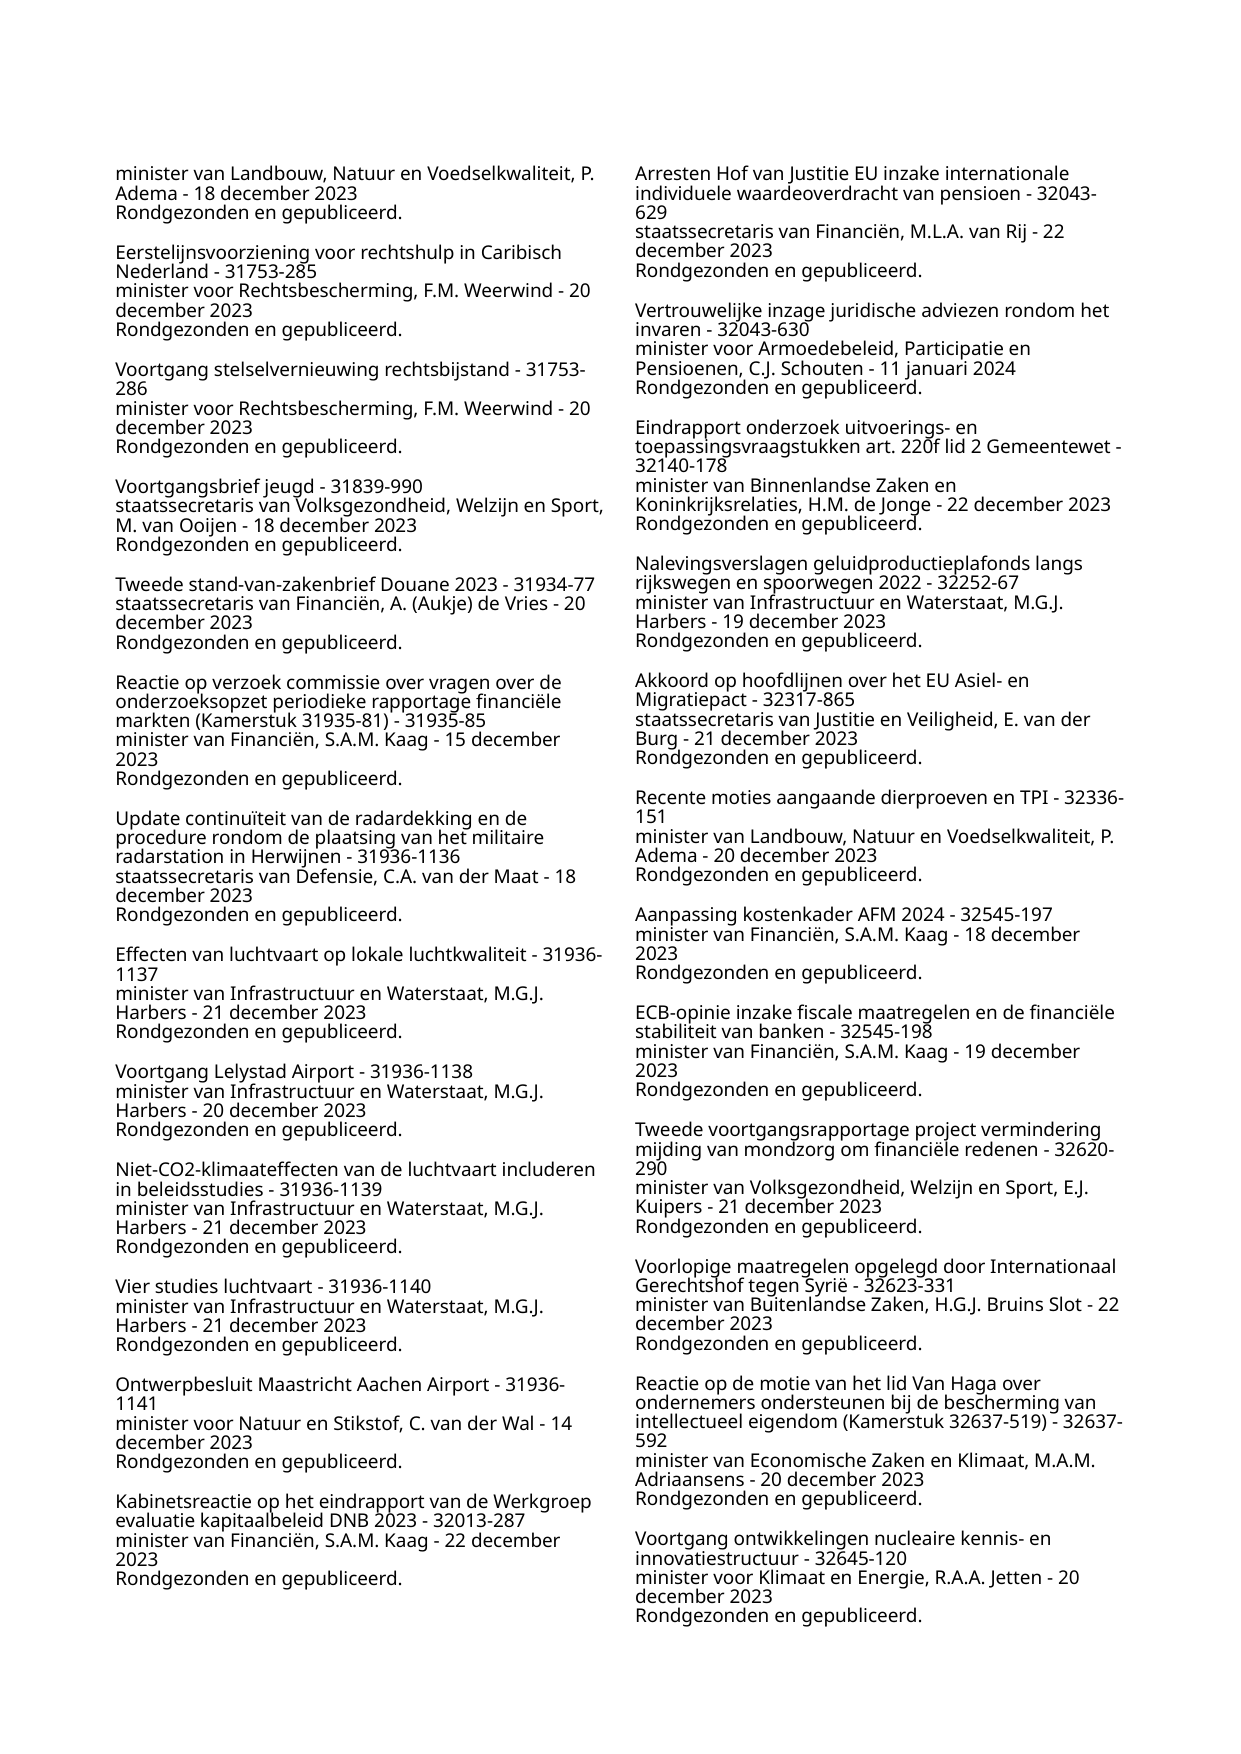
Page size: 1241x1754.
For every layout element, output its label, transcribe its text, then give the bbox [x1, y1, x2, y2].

text staatssecretaris van Financiën, A. (Aukje) de Vries - 20 december 2023 [115, 595, 605, 634]
text minister van Infrastructuur en Waterstaat, M.G.J. Harbers - 21 december 2023 [115, 1200, 605, 1238]
text Rondgezonden en gepubliceerd. [635, 1490, 1125, 1509]
text Voortgang stelselvernieuwing rechtsbijstand - 31753-286 [115, 361, 605, 399]
text staatssecretaris van Justitie en Veiligheid, E. van der Burg - 21 december 2023 [635, 711, 1125, 749]
text Eindrapport onderzoek uitvoerings- en toepassingsvraagstukken art. 220f lid 2 Gemeentewet - 32140-178 [635, 419, 1125, 477]
text Tweede voortgangsrapportage project vermindering mijding van mondzorg om financiële redenen - 32620-290 [635, 1121, 1125, 1179]
text minister van Landbouw, Natuur en Voedselkwaliteit, P. Adema - 20 december 2023 [635, 828, 1125, 866]
text minister van Economische Zaken en Klimaat, M.A.M. Adriaansens - 20 december 2023 [635, 1452, 1125, 1490]
text Voortgang Lelystad Airport - 31936-1138 [115, 1063, 605, 1083]
text Nalevingsverslagen geluidproductieplafonds langs rijkswegen en spoorwegen 2022 - 32252-67 [635, 555, 1125, 594]
text minister van Infrastructuur en Waterstaat, M.G.J. Harbers - 20 december 2023 [115, 1083, 605, 1121]
text minister van Buitenlandse Zaken, H.G.J. Bruins Slot - 22 december 2023 [635, 1296, 1125, 1335]
text staatssecretaris van Volksgezondheid, Welzijn en Sport, M. van Ooijen - 18 december 2023 [115, 497, 605, 536]
text Rondgezonden en gepubliceerd. [115, 1023, 605, 1043]
text Rondgezonden en gepubliceerd. [635, 632, 1125, 651]
text Rondgezonden en gepubliceerd. [115, 1238, 605, 1258]
text minister voor Natuur en Stikstof, C. van der Wal - 14 december 2023 [115, 1415, 605, 1453]
text Rondgezonden en gepubliceerd. [115, 906, 605, 926]
text Rondgezonden en gepubliceerd. [115, 1570, 605, 1589]
text ECB-opinie inzake fiscale maatregelen en de financiële stabiliteit van banken - 32545-198 [635, 1004, 1125, 1043]
text minister van Financiën, S.A.M. Kaag - 18 december 2023 [635, 926, 1125, 964]
text staatssecretaris van Financiën, M.L.A. van Rij - 22 december 2023 [635, 223, 1125, 262]
text Eerstelijnsvoorziening voor rechtshulp in Caribisch Nederland - 31753-285 [115, 244, 605, 282]
text Akkoord op hoofdlijnen over het EU Asiel- en Migratiepact - 32317-865 [635, 672, 1125, 711]
text Rondgezonden en gepubliceerd. [115, 438, 605, 457]
text Reactie op verzoek commissie over vragen over de onderzoeksopzet periodieke rapportage financiële markten (Kamerstuk 31935-81) - 31935-85 [115, 674, 605, 731]
text Rondgezonden en gepubliceerd. [635, 379, 1125, 398]
text Rondgezonden en gepubliceerd. [115, 634, 605, 653]
text Rondgezonden en gepubliceerd. [635, 1607, 1125, 1627]
text minister van Financiën, S.A.M. Kaag - 22 december 2023 [115, 1532, 605, 1570]
text minister van Infrastructuur en Waterstaat, M.G.J. Harbers - 19 december 2023 [635, 594, 1125, 632]
text Rondgezonden en gepubliceerd. [115, 770, 605, 789]
text minister voor Armoedebeleid, Participatie en Pensioenen, C.J. Schouten - 11 januari 2024 [635, 340, 1125, 379]
text Kabinetsreactie op het eindrapport van de Werkgroep evaluatie kapitaalbeleid DNB 2023 - 32013-287 [115, 1493, 605, 1532]
text Ontwerpbesluit Maastricht Aachen Airport - 31936-1141 [115, 1376, 605, 1415]
text minister van Infrastructuur en Waterstaat, M.G.J. Harbers - 21 december 2023 [115, 985, 605, 1023]
text minister van Landbouw, Natuur en Voedselkwaliteit, P. Adema - 18 december 2023 [115, 165, 605, 204]
text Update continuïteit van de radardekking en de procedure rondom de plaatsing van het militaire radarstation in Herwijnen - 31936-1136 [115, 810, 605, 868]
text Rondgezonden en gepubliceerd. [635, 515, 1125, 534]
text Vier studies luchtvaart - 31936-1140 [115, 1278, 605, 1298]
text Rondgezonden en gepubliceerd. [115, 1336, 605, 1355]
text Rondgezonden en gepubliceerd. [115, 1121, 605, 1141]
text Rondgezonden en gepubliceerd. [115, 321, 605, 340]
text minister van Volksgezondheid, Welzijn en Sport, E.J. Kuipers - 21 december 2023 [635, 1179, 1125, 1218]
text Voorlopige maatregelen opgelegd door Internationaal Gerechtshof tegen Syrië - 32623-331 [635, 1258, 1125, 1296]
text Rondgezonden en gepubliceerd. [635, 964, 1125, 983]
text Recente moties aangaande dierproeven en TPI - 32336-151 [635, 789, 1125, 828]
text minister van Financiën, S.A.M. Kaag - 19 december 2023 [635, 1043, 1125, 1081]
text minister van Binnenlandse Zaken en Koninkrijksrelaties, H.M. de Jonge - 22 december 2023 [635, 477, 1125, 515]
text Rondgezonden en gepubliceerd. [635, 1335, 1125, 1354]
text Rondgezonden en gepubliceerd. [115, 1453, 605, 1472]
text Reactie op de motie van het lid Van Haga over ondernemers ondersteunen bij de bescherming van intellectueel eigendom (Kamerstuk 32637-519) - 32637-592 [635, 1375, 1125, 1452]
text Rondgezonden en gepubliceerd. [635, 262, 1125, 281]
text minister voor Rechtsbescherming, F.M. Weerwind - 20 december 2023 [115, 282, 605, 321]
text Rondgezonden en gepubliceerd. [115, 204, 605, 223]
text Niet-CO2-klimaateffecten van de luchtvaart includeren in beleidsstudies - 31936-1139 [115, 1161, 605, 1200]
text Rondgezonden en gepubliceerd. [635, 749, 1125, 768]
text Rondgezonden en gepubliceerd. [115, 536, 605, 555]
text Tweede stand-van-zakenbrief Douane 2023 - 31934-77 [115, 576, 605, 595]
text Rondgezonden en gepubliceerd. [635, 1218, 1125, 1237]
text Vertrouwelijke inzage juridische adviezen rondom het invaren - 32043-630 [635, 302, 1125, 340]
text Arresten Hof van Justitie EU inzake internationale individuele waardeoverdracht van pensioen - 32043-629 [635, 165, 1125, 223]
text Rondgezonden en gepubliceerd. [635, 866, 1125, 886]
text Rondgezonden en gepubliceerd. [635, 1081, 1125, 1101]
text minister voor Rechtsbescherming, F.M. Weerwind - 20 december 2023 [115, 399, 605, 438]
text minister van Infrastructuur en Waterstaat, M.G.J. Harbers - 21 december 2023 [115, 1298, 605, 1336]
text Aanpassing kostenkader AFM 2024 - 32545-197 [635, 906, 1125, 926]
text Voortgang ontwikkelingen nucleaire kennis- en innovatiestructuur - 32645-120 [635, 1530, 1125, 1569]
text staatssecretaris van Defensie, C.A. van der Maat - 18 december 2023 [115, 868, 605, 906]
text Effecten van luchtvaart op lokale luchtkwaliteit - 31936-1137 [115, 946, 605, 985]
text minister voor Klimaat en Energie, R.A.A. Jetten - 20 december 2023 [635, 1569, 1125, 1607]
text Voortgangsbrief jeugd - 31839-990 [115, 478, 605, 497]
text minister van Financiën, S.A.M. Kaag - 15 december 2023 [115, 731, 605, 770]
